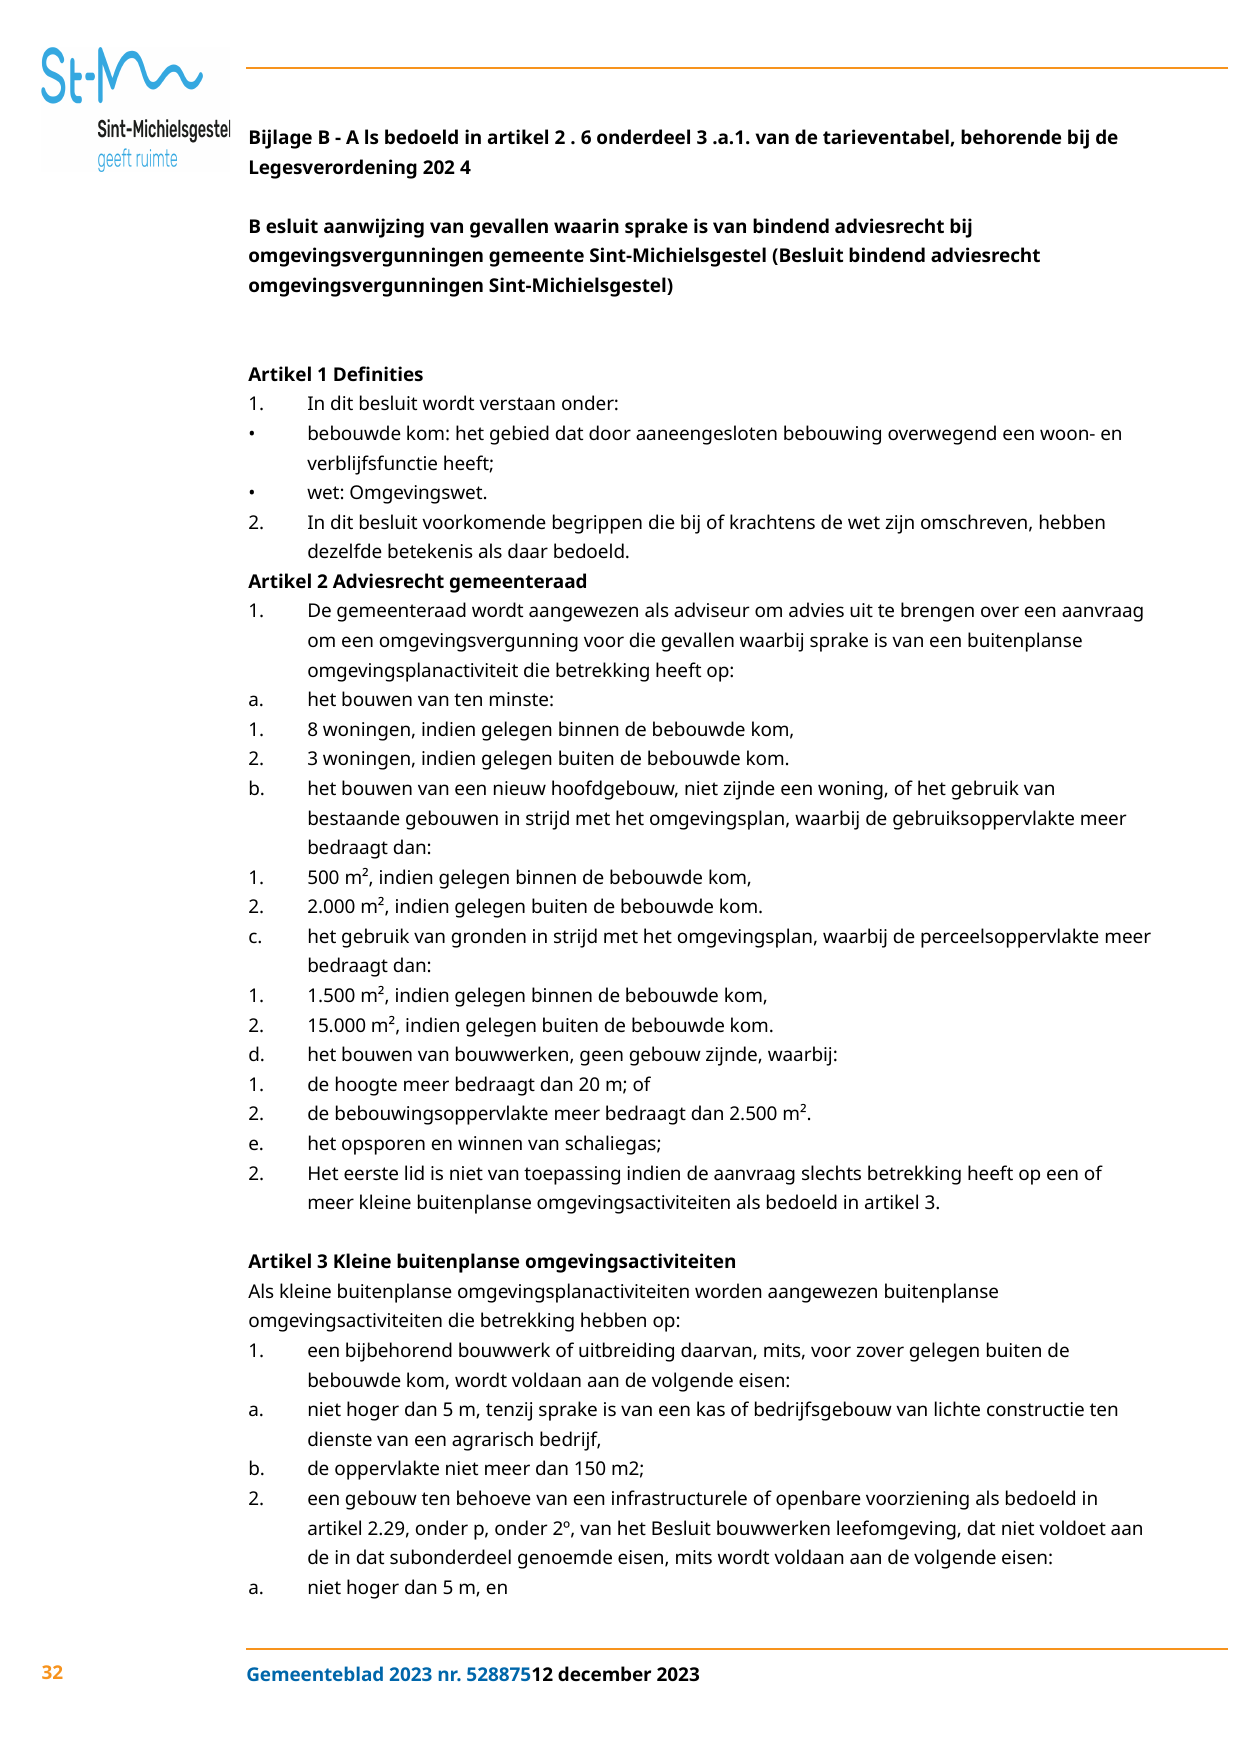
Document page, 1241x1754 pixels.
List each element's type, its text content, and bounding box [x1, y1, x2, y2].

list 8 woningen, indien gelegen binnen de bebouwde kom, [248, 716, 1152, 742]
list 15.000 m², indien gelegen buiten de bebouwde kom. [248, 1012, 1152, 1038]
list het gebruik van gronden in strijd met het omgevingsplan, waarbij de perceelsoppervlakte meer bedraagt dan: [248, 923, 1152, 978]
list Het eerste lid is niet van toepassing indien de aanvraag slechts betrekking heeft op een of meer kleine buitenplanse omgevingsactiviteiten als bedoeld in artikel 3. [248, 1160, 1152, 1215]
list De gemeenteraad wordt aangewezen als adviseur om advies uit te brengen over een aanvraag om een omgevingsvergunning voor die gevallen waarbij sprake is van een buitenplanse omgevingsplanactiviteit die betrekking heeft op: [248, 598, 1152, 683]
picture [41, 47, 231, 172]
list het bouwen van een nieuw hoofdgebouw, niet zijnde een woning, of het gebruik van bestaande gebouwen in strijd met het omgevingsplan, waarbij de gebruiksoppervlakte meer bedraagt dan: [248, 775, 1152, 860]
list de hoogte meer bedraagt dan 20 m; of [248, 1071, 1152, 1097]
list een gebouw ten behoeve van een infrastructurele of openbare voorziening als bedoeld in artikel 2.29, onder p, onder 2º, van het Besluit bouwwerken leefomgeving, dat niet voldoet aan de in dat subonderdeel genoemde eisen, mits wordt voldaan aan de volgende eisen: [248, 1485, 1152, 1570]
list 500 m², indien gelegen binnen de bebouwde kom, [248, 864, 1152, 890]
list In dit besluit voorkomende begrippen die bij of krachtens de wet zijn omschreven, hebben dezelfde betekenis als daar bedoeld. [248, 509, 1152, 564]
text Artikel 3 Kleine buitenplanse omgevingsactiviteiten [248, 1248, 1152, 1274]
list 2.000 m², indien gelegen buiten de bebouwde kom. [248, 893, 1152, 919]
list In dit besluit wordt verstaan onder: [248, 391, 1152, 416]
list de bebouwingsoppervlakte meer bedraagt dan 2.500 m². [248, 1101, 1152, 1126]
list het bouwen van ten minste: [248, 686, 1152, 712]
text Artikel 1 Definities [248, 361, 1152, 387]
text B esluit aanwijzing van gevallen waarin sprake is van bindend adviesrecht bij omgevingsvergunningen gemeente Sint-Michielsgestel (Besluit bindend adviesrecht omgevingsvergunningen Sint-Michielsgestel) [248, 213, 1152, 298]
text Bijlage B - A ls bedoeld in artikel 2 . 6 onderdeel 3 .a.1. van de tarieventabel, behorende bij de Legesverordening 202 4 [248, 124, 1152, 180]
list niet hoger dan 5 m, en [248, 1574, 1152, 1600]
list 3 woningen, indien gelegen buiten de bebouwde kom. [248, 746, 1152, 771]
list wet: Omgevingswet. [248, 479, 1152, 505]
list een bijbehorend bouwwerk of uitbreiding daarvan, mits, voor zover gelegen buiten de bebouwde kom, wordt voldaan aan de volgende eisen: [248, 1337, 1152, 1393]
list niet hoger dan 5 m, tenzij sprake is van een kas of bedrijfsgebouw van lichte constructie ten dienste van een agrarisch bedrijf, [248, 1396, 1152, 1452]
text Artikel 2 Adviesrecht gemeenteraad [248, 568, 1152, 594]
list 1.500 m², indien gelegen binnen de bebouwde kom, [248, 982, 1152, 1008]
list bebouwde kom: het gebied dat door aaneengesloten bebouwing overwegend een woon- en verblijfsfunctie heeft; [248, 420, 1152, 476]
list het opsporen en winnen van schaliegas; [248, 1130, 1152, 1156]
text Als kleine buitenplanse omgevingsplanactiviteiten worden aangewezen buitenplanse omgevingsactiviteiten die betrekking hebben op: [248, 1278, 1152, 1333]
list de oppervlakte niet meer dan 150 m2; [248, 1456, 1152, 1481]
list het bouwen van bouwwerken, geen gebouw zijnde, waarbij: [248, 1041, 1152, 1067]
